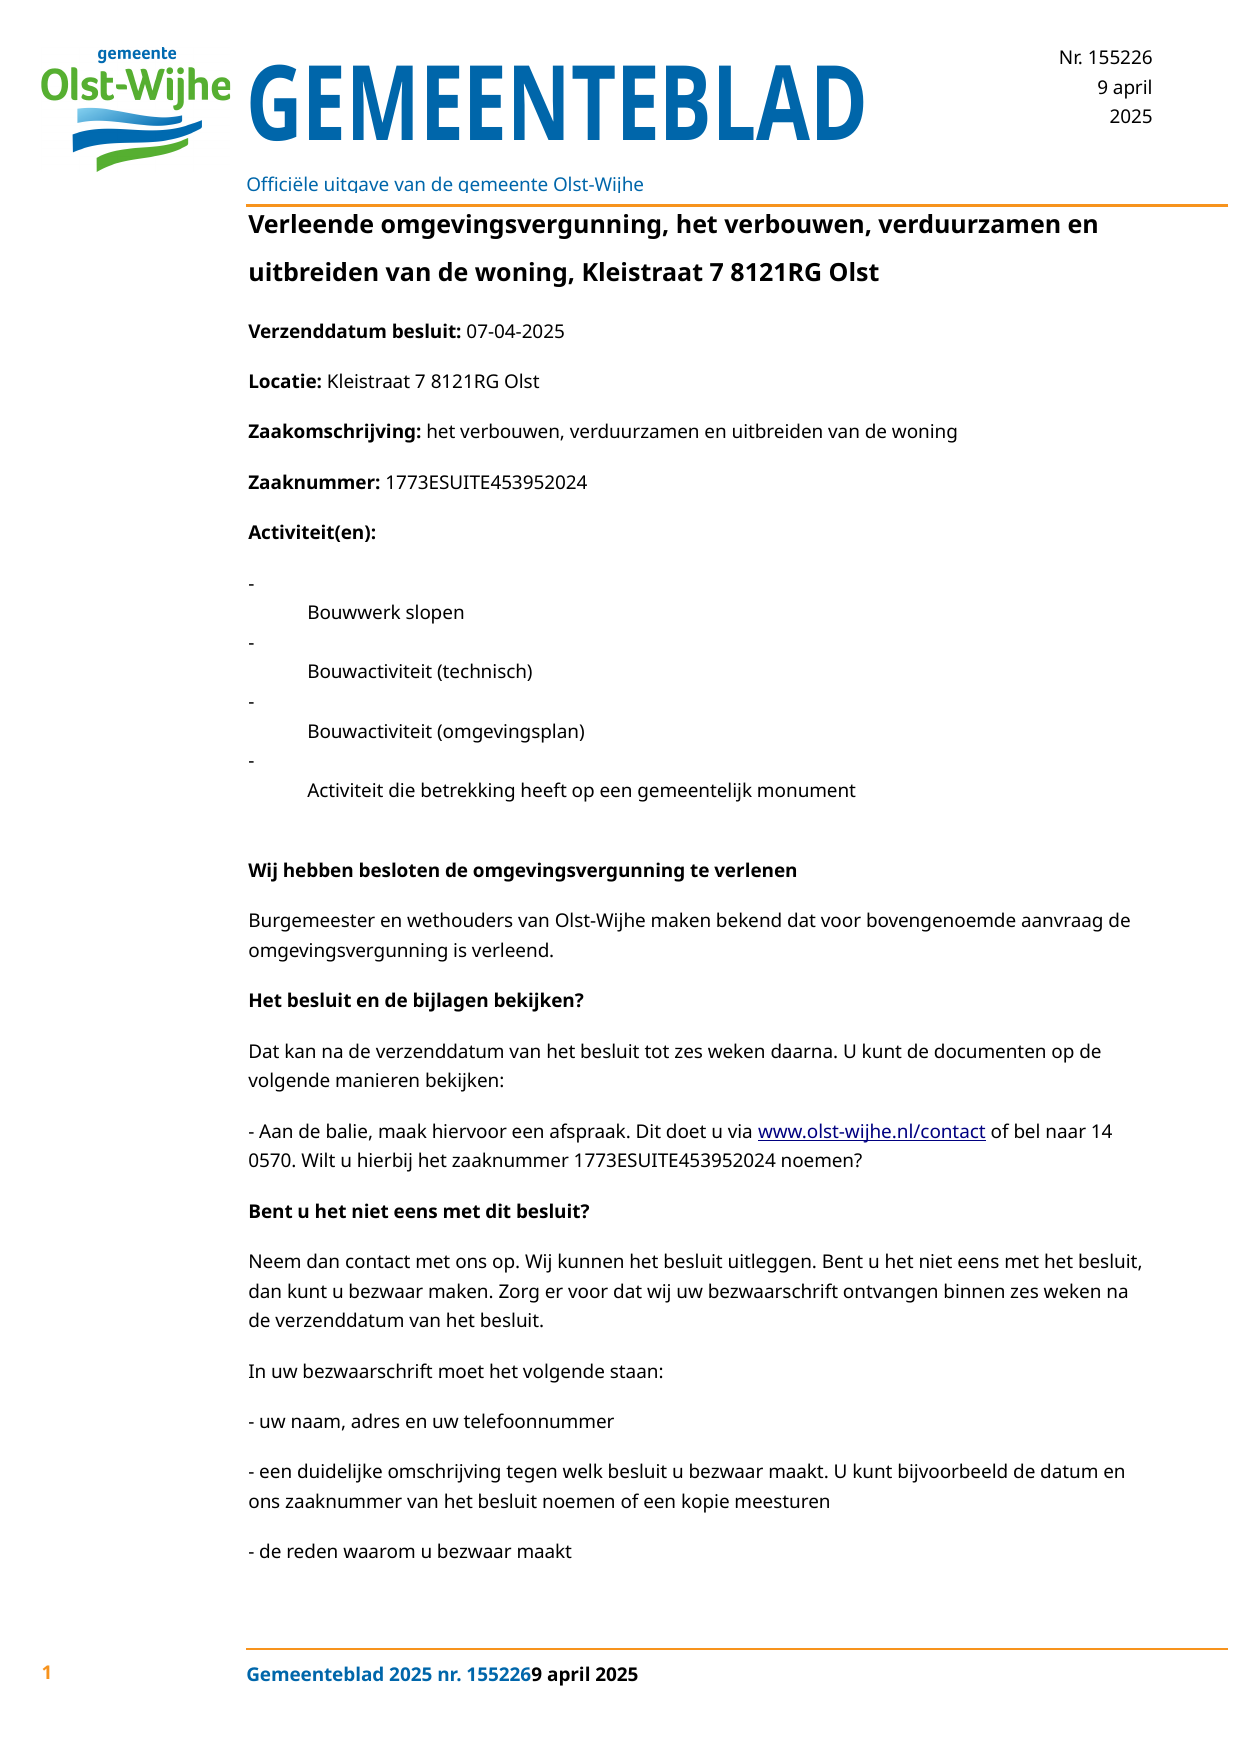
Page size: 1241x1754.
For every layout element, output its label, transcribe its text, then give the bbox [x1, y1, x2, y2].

text Burgemeester en wethouders van Olst-Wijhe maken bekend dat voor bovengenoemde aanvraag de omgevingsvergunning is verleend. [248, 907, 1152, 963]
text Zaaknummer: 1773ESUITE453952024 [248, 469, 1152, 495]
text Bent u het niet eens met dit besluit? [248, 1198, 1152, 1224]
text Wij hebben besloten de omgevingsvergunning te verlenen [248, 857, 1152, 883]
list Bouwactiviteit (technisch) [248, 659, 1152, 684]
picture [41, 47, 231, 172]
text Verleende omgevingsvergunning, het verbouwen, verduurzamen en uitbreiden van de woning, Kleistraat 7 8121RG Olst [248, 207, 1152, 288]
text Zaakomschrijving: het verbouwen, verduurzamen en uitbreiden van de woning [248, 419, 1152, 444]
text - uw naam, adres en uw telefoonnummer [248, 1408, 1152, 1434]
text Het besluit en de bijlagen bekijken? [248, 987, 1152, 1013]
text Activiteit(en): [248, 519, 1152, 545]
list Bouwwerk slopen [248, 599, 1152, 625]
text In uw bezwaarschrift moet het volgende staan: [248, 1358, 1152, 1384]
list Bouwactiviteit (omgevingsplan) [248, 718, 1152, 744]
text Dat kan na de verzenddatum van het besluit tot zes weken daarna. U kunt de documenten op de volgende manieren bekijken: [248, 1038, 1152, 1093]
text Locatie: Kleistraat 7 8121RG Olst [248, 368, 1152, 394]
text - een duidelijke omschrijving tegen welk besluit u bezwaar maakt. U kunt bijvoorbeeld de datum en ons zaaknummer van het besluit noemen of een kopie meesturen [248, 1459, 1152, 1514]
text Neem dan contact met ons op. Wij kunnen het besluit uitleggen. Bent u het niet eens met het besluit, dan kunt u bezwaar maken. Zorg er voor dat wij uw bezwaarschrift ontvangen binnen zes weken na de verzenddatum van het besluit. [248, 1248, 1152, 1333]
text - Aan de balie, maak hiervoor een afspraak. Dit doet u via www.olst-wijhe.nl/contact of bel naar 14 0570. Wilt u hierbij het zaaknummer 1773ESUITE453952024 noemen? [248, 1118, 1152, 1173]
list Activiteit die betrekking heeft op een gemeentelijk monument [248, 777, 1152, 803]
text - de reden waarom u bezwaar maakt [248, 1539, 1152, 1564]
text Verzenddatum besluit: 07-04-2025 [248, 318, 1152, 344]
